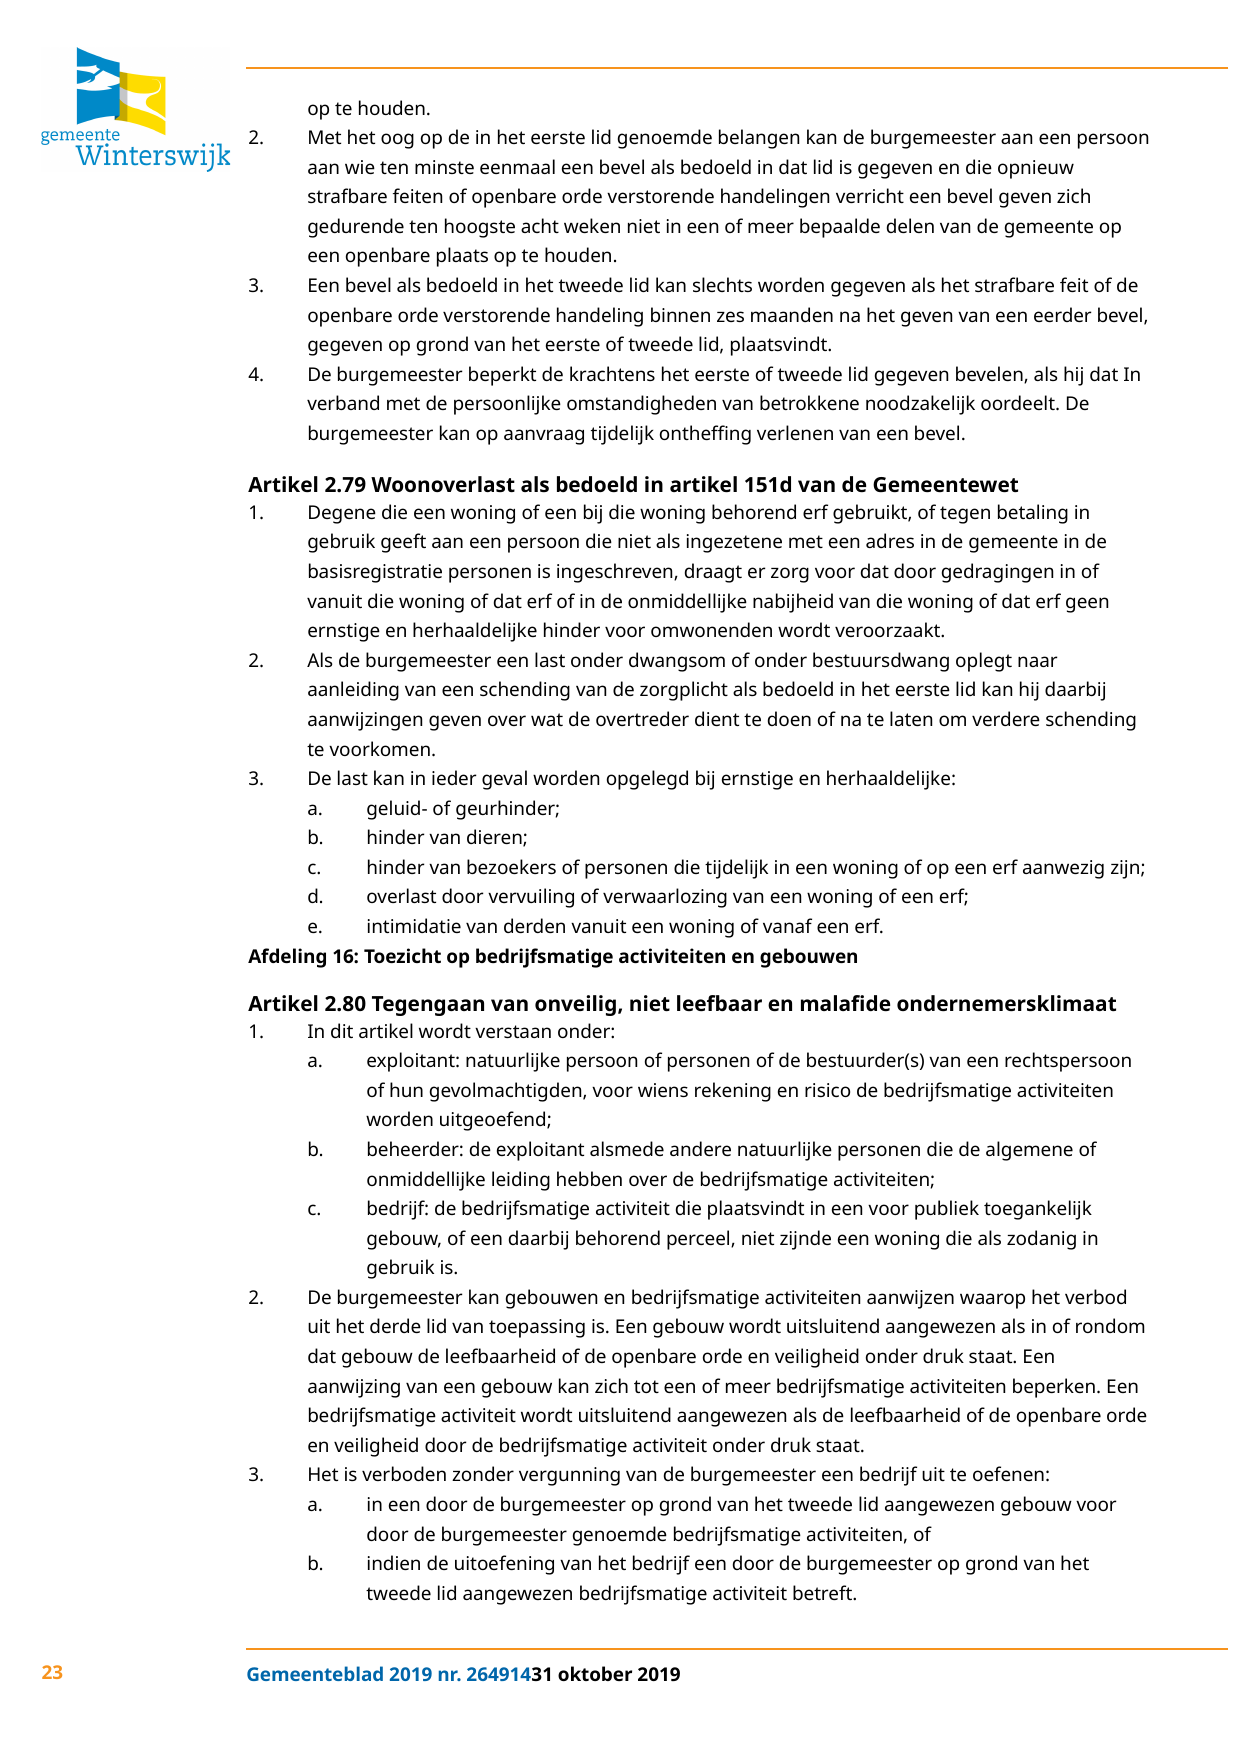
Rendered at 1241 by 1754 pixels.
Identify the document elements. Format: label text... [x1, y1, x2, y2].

text Artikel 2.80 Tegengaan van onveilig, niet leefbaar en malafide ondernemersklimaat [248, 989, 1152, 1018]
list bedrijf: de bedrijfsmatige activiteit die plaatsvindt in een voor publiek toegankelijk gebouw, of een daarbij behorend perceel, niet zijnde een woning die als zodanig in gebruik is. [307, 1195, 1152, 1280]
list exploitant: natuurlijke persoon of personen of de bestuurder(s) van een rechtspersoon of hun gevolmachtigden, voor wiens rekening en risico de bedrijfsmatige activiteiten worden uitgeoefend; [307, 1047, 1152, 1132]
list overlast door vervuiling of verwaarlozing van een woning of een erf; [307, 884, 1152, 909]
list geluid- of geurhinder; [307, 795, 1152, 821]
list Als de burgemeester een last onder dwangsom of onder bestuursdwang oplegt naar aanleiding van een schending van de zorgplicht als bedoeld in het eerste lid kan hij daarbij aanwijzingen geven over wat de overtreder dient te doen of na te laten om verdere schending te voorkomen. [248, 647, 1152, 761]
list indien de uitoefening van het bedrijf een door de burgemeester op grond van het tweede lid aangewezen bedrijfsmatige activiteit betreft. [307, 1550, 1152, 1606]
list De last kan in ieder geval worden opgelegd bij ernstige en herhaaldelijke: [248, 765, 1152, 791]
list hinder van bezoekers of personen die tijdelijk in een woning of op een erf aanwezig zijn; [307, 854, 1152, 880]
list Een bevel als bedoeld in het tweede lid kan slechts worden gegeven als het strafbare feit of de openbare orde verstorende handeling binnen zes maanden na het geven van een eerder bevel, gegeven op grond van het eerste of tweede lid, plaatsvindt. [248, 272, 1152, 357]
list De burgemeester kan gebouwen en bedrijfsmatige activiteiten aanwijzen waarop het verbod uit het derde lid van toepassing is. Een gebouw wordt uitsluitend aangewezen als in of rondom dat gebouw de leefbaarheid of de openbare orde en veiligheid onder druk staat. Een aanwijzing van een gebouw kan zich tot een of meer bedrijfsmatige activiteiten beperken. Een bedrijfsmatige activiteit wordt uitsluitend aangewezen als de leefbaarheid of de openbare orde en veiligheid door de bedrijfsmatige activiteit onder druk staat. [248, 1284, 1152, 1458]
list op te houden. [248, 95, 1152, 121]
list hinder van dieren; [307, 824, 1152, 850]
list intimidatie van derden vanuit een woning of vanaf een erf. [307, 913, 1152, 939]
list in een door de burgemeester op grond van het tweede lid aangewezen gebouw voor door de burgemeester genoemde bedrijfsmatige activiteiten, of [307, 1491, 1152, 1546]
picture [41, 47, 231, 172]
list De burgemeester beperkt de krachtens het eerste of tweede lid gegeven bevelen, als hij dat In verband met de persoonlijke omstandigheden van betrokkene noodzakelijk oordeelt. De burgemeester kan op aanvraag tijdelijk ontheffing verlenen van een bevel. [248, 361, 1152, 446]
list Met het oog op de in het eerste lid genoemde belangen kan de burgemeester aan een persoon aan wie ten minste eenmaal een bevel als bedoeld in dat lid is gegeven en die opnieuw strafbare feiten of openbare orde verstorende handelingen verricht een bevel geven zich gedurende ten hoogste acht weken niet in een of meer bepaalde delen van de gemeente op een openbare plaats op te houden. [248, 124, 1152, 268]
list Degene die een woning of een bij die woning behorend erf gebruikt, of tegen betaling in gebruik geeft aan een persoon die niet als ingezetene met een adres in de gemeente in de basisregistratie personen is ingeschreven, draagt er zorg voor dat door gedragingen in of vanuit die woning of dat erf of in de onmiddellijke nabijheid van die woning of dat erf geen ernstige en herhaaldelijke hinder voor omwonenden wordt veroorzaakt. [248, 499, 1152, 643]
text Afdeling 16: Toezicht op bedrijfsmatige activiteiten en gebouwen [248, 943, 1152, 968]
list In dit artikel wordt verstaan onder: [248, 1018, 1152, 1043]
text Artikel 2.79 Woonoverlast als bedoeld in artikel 151d van de Gemeentewet [248, 471, 1152, 499]
list Het is verboden zonder vergunning van de burgemeester een bedrijf uit te oefenen: [248, 1462, 1152, 1487]
list beheerder: de exploitant alsmede andere natuurlijke personen die de algemene of onmiddellijke leiding hebben over de bedrijfsmatige activiteiten; [307, 1136, 1152, 1191]
picture [225, 153, 231, 162]
